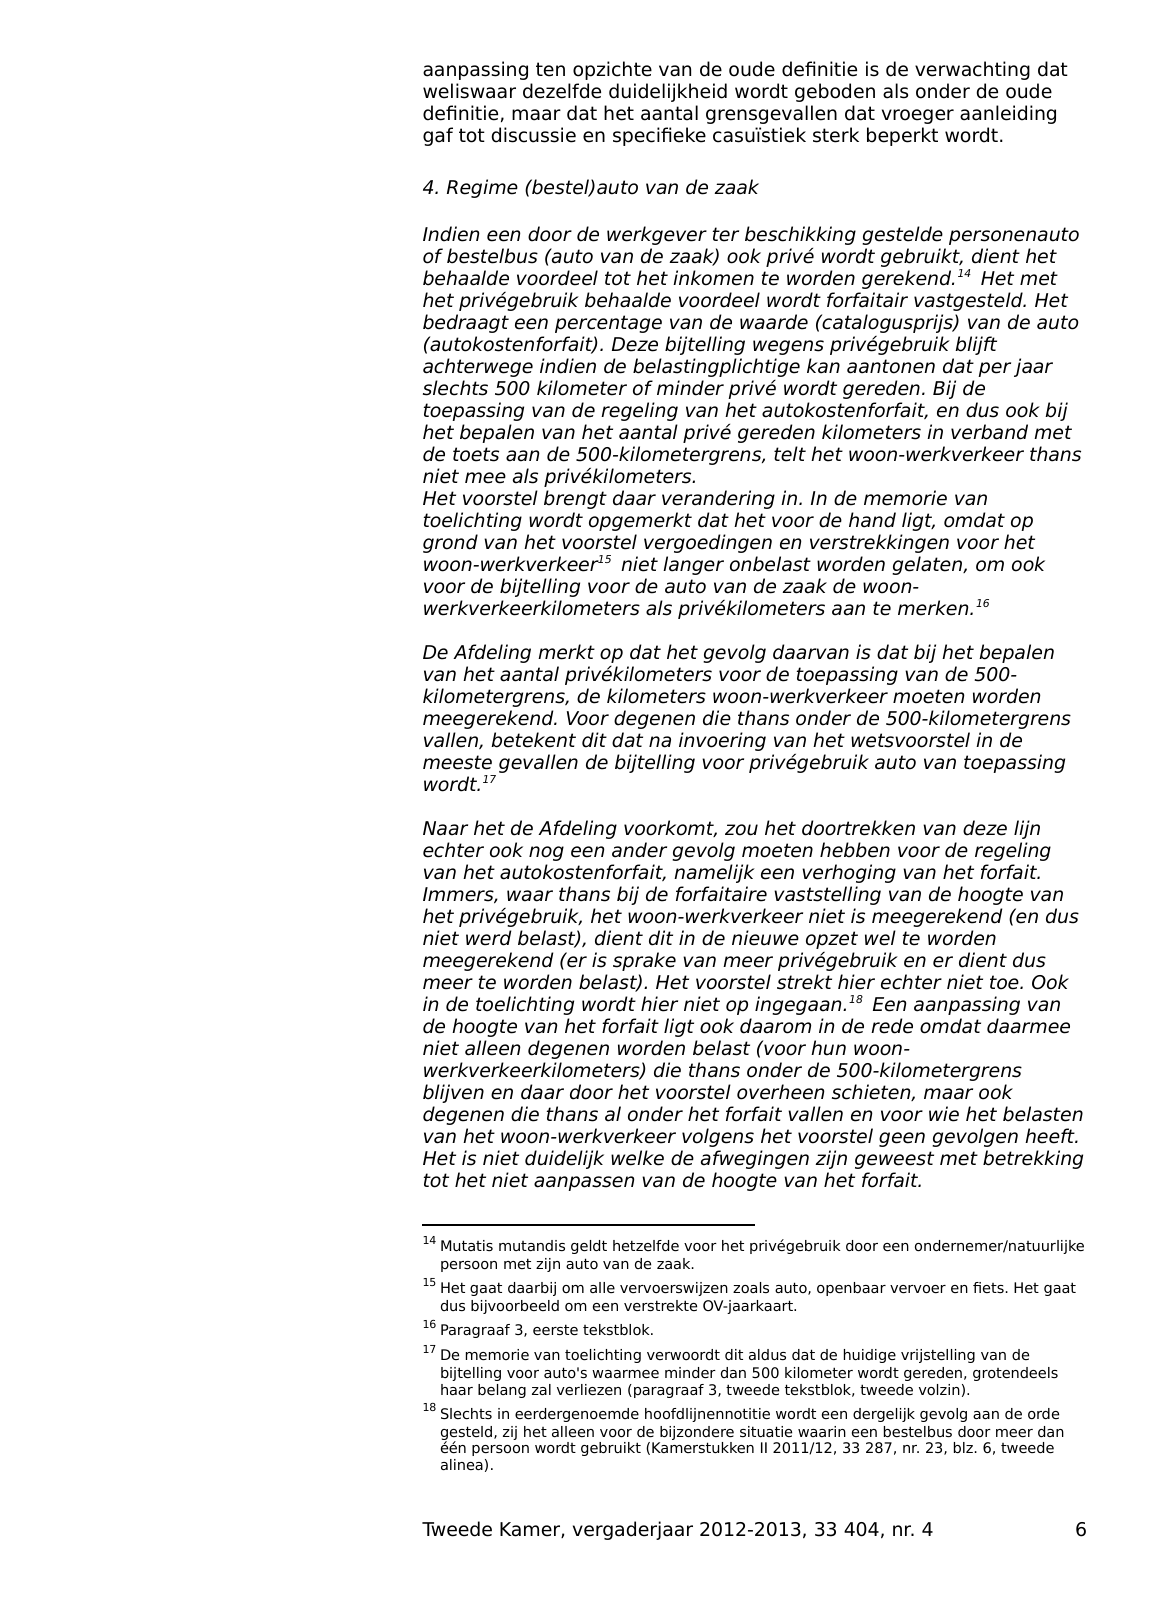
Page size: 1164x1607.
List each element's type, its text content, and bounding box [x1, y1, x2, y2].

text Slechts in eerdergenoemde hoofdlijnennotitie wordt een dergelijk gevolg aan de orde gesteld, zij het alleen voor de bijzondere situatie waarin een bestelbus door meer dan één persoon wordt gebruikt (Kamerstukken II 2011/12, 33 287, nr. 23, blz. 6, tweede alinea). [422, 1402, 1087, 1474]
subtitle 4. Regime (bestel)auto van de zaak [422, 177, 1087, 199]
text aanpassing ten opzichte van de oude definitie is de verwachting dat weliswaar dezelfde duidelijkheid wordt geboden als onder de oude definitie, maar dat het aantal grensgevallen dat vroeger aanleiding gaf tot discussie en specifieke casuïstiek sterk beperkt wordt. [422, 59, 1087, 147]
text De Afdeling merkt op dat het gevolg daarvan is dat bij het bepalen van het aantal privékilometers voor de toepassing van de 500-kilometergrens, de kilometers woon-werkverkeer moeten worden meegerekend. Voor degenen die thans onder de 500-kilometergrens vallen, betekent dit dat na invoering van het wetsvoorstel in de meeste gevallen de bijtelling voor privégebruik auto van toepassing wordt. [422, 642, 1087, 796]
text Indien een door de werkgever ter beschikking gestelde personenauto of bestelbus (auto van de zaak) ook privé wordt gebruikt, dient het behaalde voordeel tot het inkomen te worden gerekend. Het met het privégebruik behaalde voordeel wordt forfaitair vastgesteld. Het bedraagt een percentage van de waarde (catalogusprijs) van de auto (autokostenforfait). Deze bijtelling wegens privégebruik blijft achterwege indien de belastingplichtige kan aantonen dat per jaar slechts 500 kilometer of minder privé wordt gereden. Bij de toepassing van de regeling van het autokostenforfait, en dus ook bij het bepalen van het aantal privé gereden kilometers in verband met de toets aan de 500-kilometergrens, telt het woon-werkverkeer thans niet mee als privékilometers. [422, 224, 1087, 488]
text Het voorstel brengt daar verandering in. In de memorie van toelichting wordt opgemerkt dat het voor de hand ligt, omdat op grond van het voorstel vergoedingen en verstrekkingen voor het woon-werkverkeer niet langer onbelast worden gelaten, om ook voor de bijtelling voor de auto van de zaak de woon-werkverkeerkilometers als privékilometers aan te merken. [422, 488, 1087, 619]
text Naar het de Afdeling voorkomt, zou het doortrekken van deze lijn echter ook nog een ander gevolg moeten hebben voor de regeling van het autokostenforfait, namelijk een verhoging van het forfait. Immers, waar thans bij de forfaitaire vaststelling van de hoogte van het privégebruik, het woon-werkverkeer niet is meegerekend (en dus niet werd belast), dient dit in de nieuwe opzet wel te worden meegerekend (er is sprake van meer privégebruik en er dient dus meer te worden belast). Het voorstel strekt hier echter niet toe. Ook in de toelichting wordt hier niet op ingegaan. Een aanpassing van de hoogte van het forfait ligt ook daarom in de rede omdat daarmee niet alleen degenen worden belast (voor hun woon-werkverkeerkilometers) die thans onder de 500-kilometergrens blijven en daar door het voorstel overheen schieten, maar ook degenen die thans al onder het forfait vallen en voor wie het belasten van het woon-werkverkeer volgens het voorstel geen gevolgen heeft. Het is niet duidelijk welke de afwegingen zijn geweest met betrekking tot het niet aanpassen van de hoogte van het forfait. [422, 818, 1087, 1191]
text De memorie van toelichting verwoordt dit aldus dat de huidige vrijstelling van de bijtelling voor auto's waarmee minder dan 500 kilometer wordt gereden, grotendeels haar belang zal verliezen (paragraaf 3, tweede tekstblok, tweede volzin). [422, 1343, 1087, 1399]
text Paragraaf 3, eerste tekstblok. [422, 1318, 1087, 1340]
text Het gaat daarbij om alle vervoerswijzen zoals auto, openbaar vervoer en fiets. Het gaat dus bijvoorbeeld om een verstrekte OV-jaarkaart. [422, 1276, 1087, 1315]
text Mutatis mutandis geldt hetzelfde voor het privégebruik door een ondernemer/natuurlijke persoon met zijn auto van de zaak. [422, 1234, 1087, 1273]
